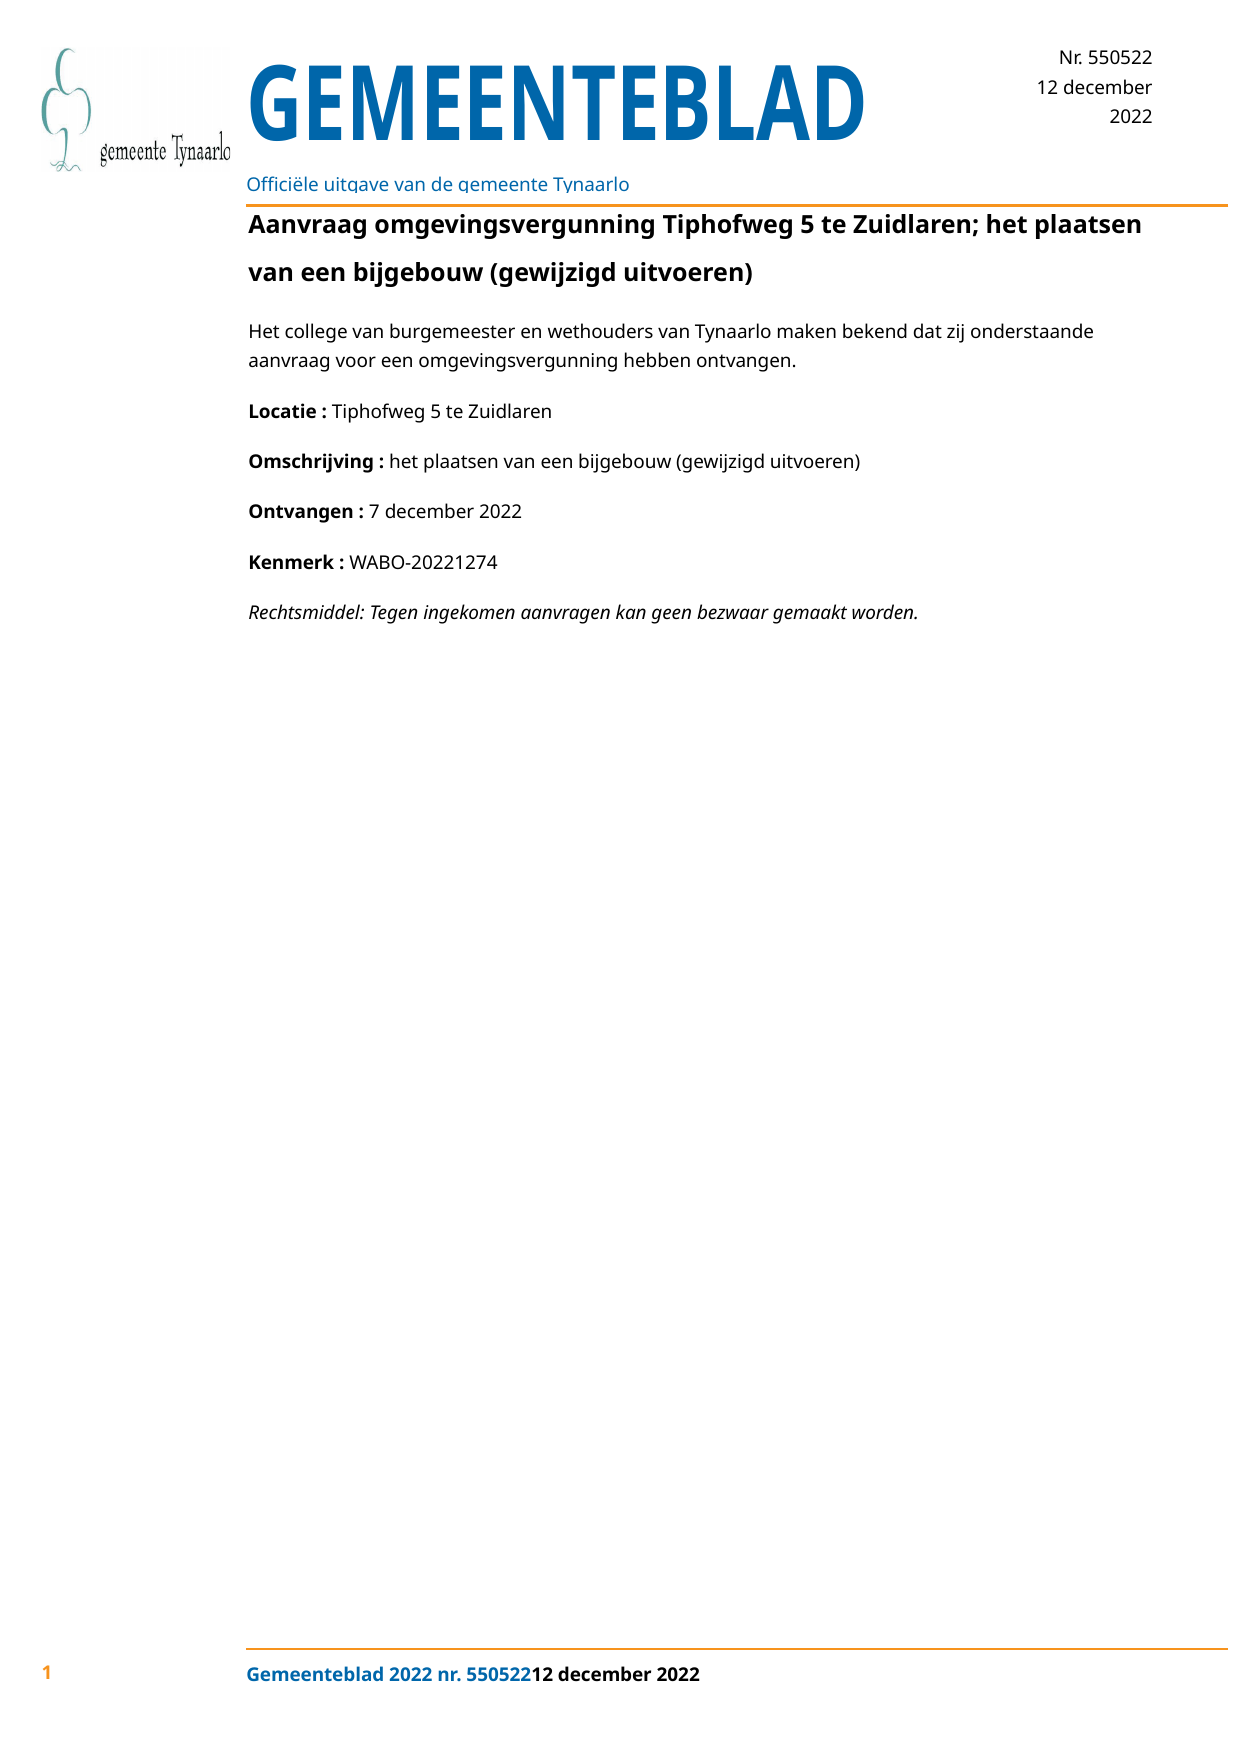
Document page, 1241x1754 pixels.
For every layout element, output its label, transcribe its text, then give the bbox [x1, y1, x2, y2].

text Kenmerk : WABO-20221274 [248, 549, 1152, 575]
text Aanvraag omgevingsvergunning Tiphofweg 5 te Zuidlaren; het plaatsen van een bijgebouw (gewijzigd uitvoeren) [248, 207, 1152, 288]
picture [41, 47, 231, 172]
text Ontvangen : 7 december 2022 [248, 499, 1152, 524]
text Het college van burgemeester en wethouders van Tynaarlo maken bekend dat zij onderstaande aanvraag voor een omgevingsvergunning hebben ontvangen. [248, 318, 1152, 373]
text Locatie : Tiphofweg 5 te Zuidlaren [248, 398, 1152, 424]
text Rechtsmiddel: Tegen ingekomen aanvragen kan geen bezwaar gemaakt worden. [248, 599, 1152, 625]
text Omschrijving : het plaatsen van een bijgebouw (gewijzigd uitvoeren) [248, 448, 1152, 474]
